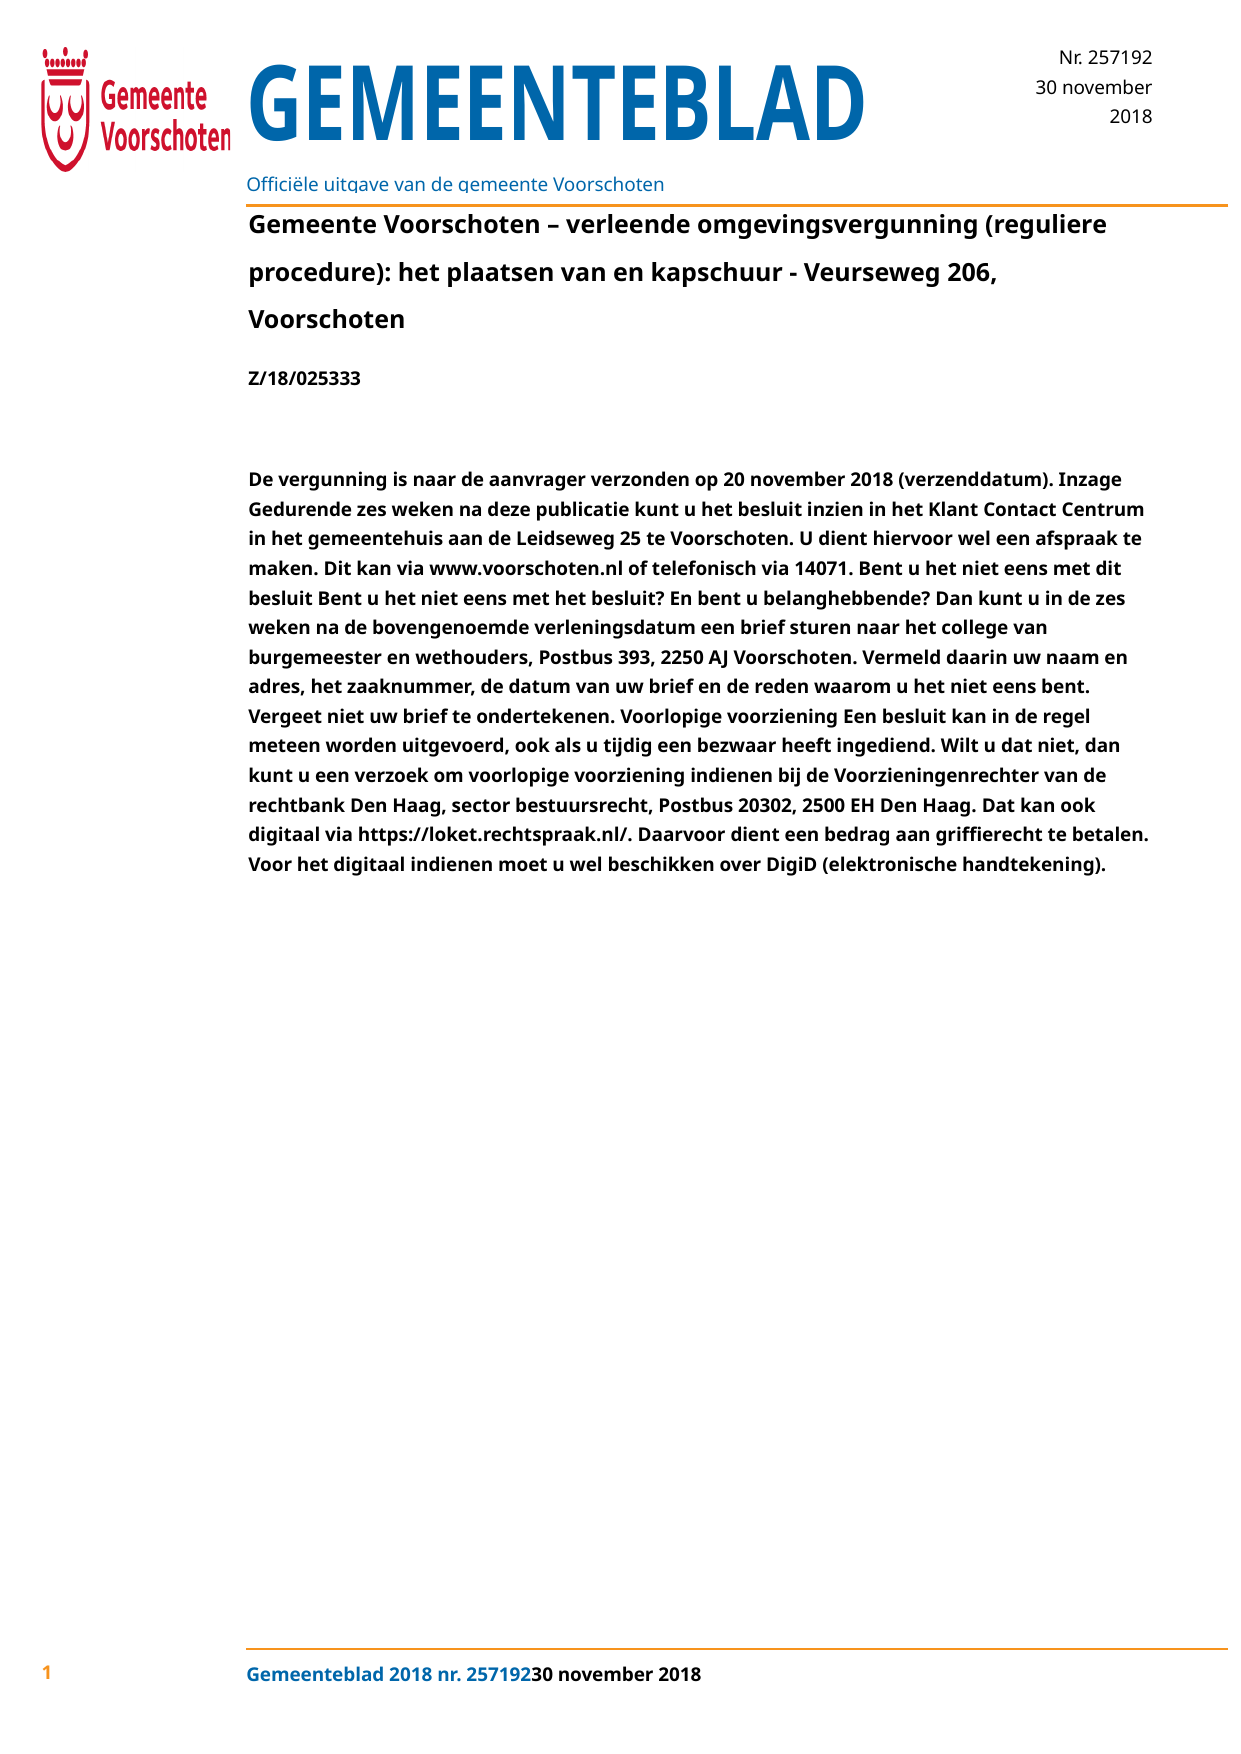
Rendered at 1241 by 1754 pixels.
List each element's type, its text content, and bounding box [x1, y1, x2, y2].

picture [41, 47, 231, 172]
text Z/18/025333 [248, 366, 1152, 391]
text Gemeente Voorschoten – verleende omgevingsvergunning (reguliere procedure): het plaatsen van en kapschuur - Veurseweg 206, Voorschoten [248, 207, 1152, 336]
text De vergunning is naar de aanvrager verzonden op 20 november 2018 (verzenddatum). Inzage Gedurende zes weken na deze publicatie kunt u het besluit inzien in het Klant Contact Centrum in het gemeentehuis aan de Leidseweg 25 te Voorschoten. U dient hiervoor wel een afspraak te maken. Dit kan via www.voorschoten.nl of telefonisch via 14071. Bent u het niet eens met dit besluit Bent u het niet eens met het besluit? En bent u belanghebbende? Dan kunt u in de zes weken na de bovengenoemde verleningsdatum een brief sturen naar het college van burgemeester en wethouders, Postbus 393, 2250 AJ Voorschoten. Vermeld daarin uw naam en adres, het zaaknummer, de datum van uw brief en de reden waarom u het niet eens bent. Vergeet niet uw brief te ondertekenen. Voorlopige voorziening Een besluit kan in de regel meteen worden uitgevoerd, ook als u tijdig een bezwaar heeft ingediend. Wilt u dat niet, dan kunt u een verzoek om voorlopige voorziening indienen bij de Voorzieningenrechter van de rechtbank Den Haag, sector bestuursrecht, Postbus 20302, 2500 EH Den Haag. Dat kan ook digitaal via https://loket.rechtspraak.nl/. Daarvoor dient een bedrag aan griffierecht te betalen. Voor het digitaal indienen moet u wel beschikken over DigiD (elektronische handtekening). [248, 466, 1152, 877]
